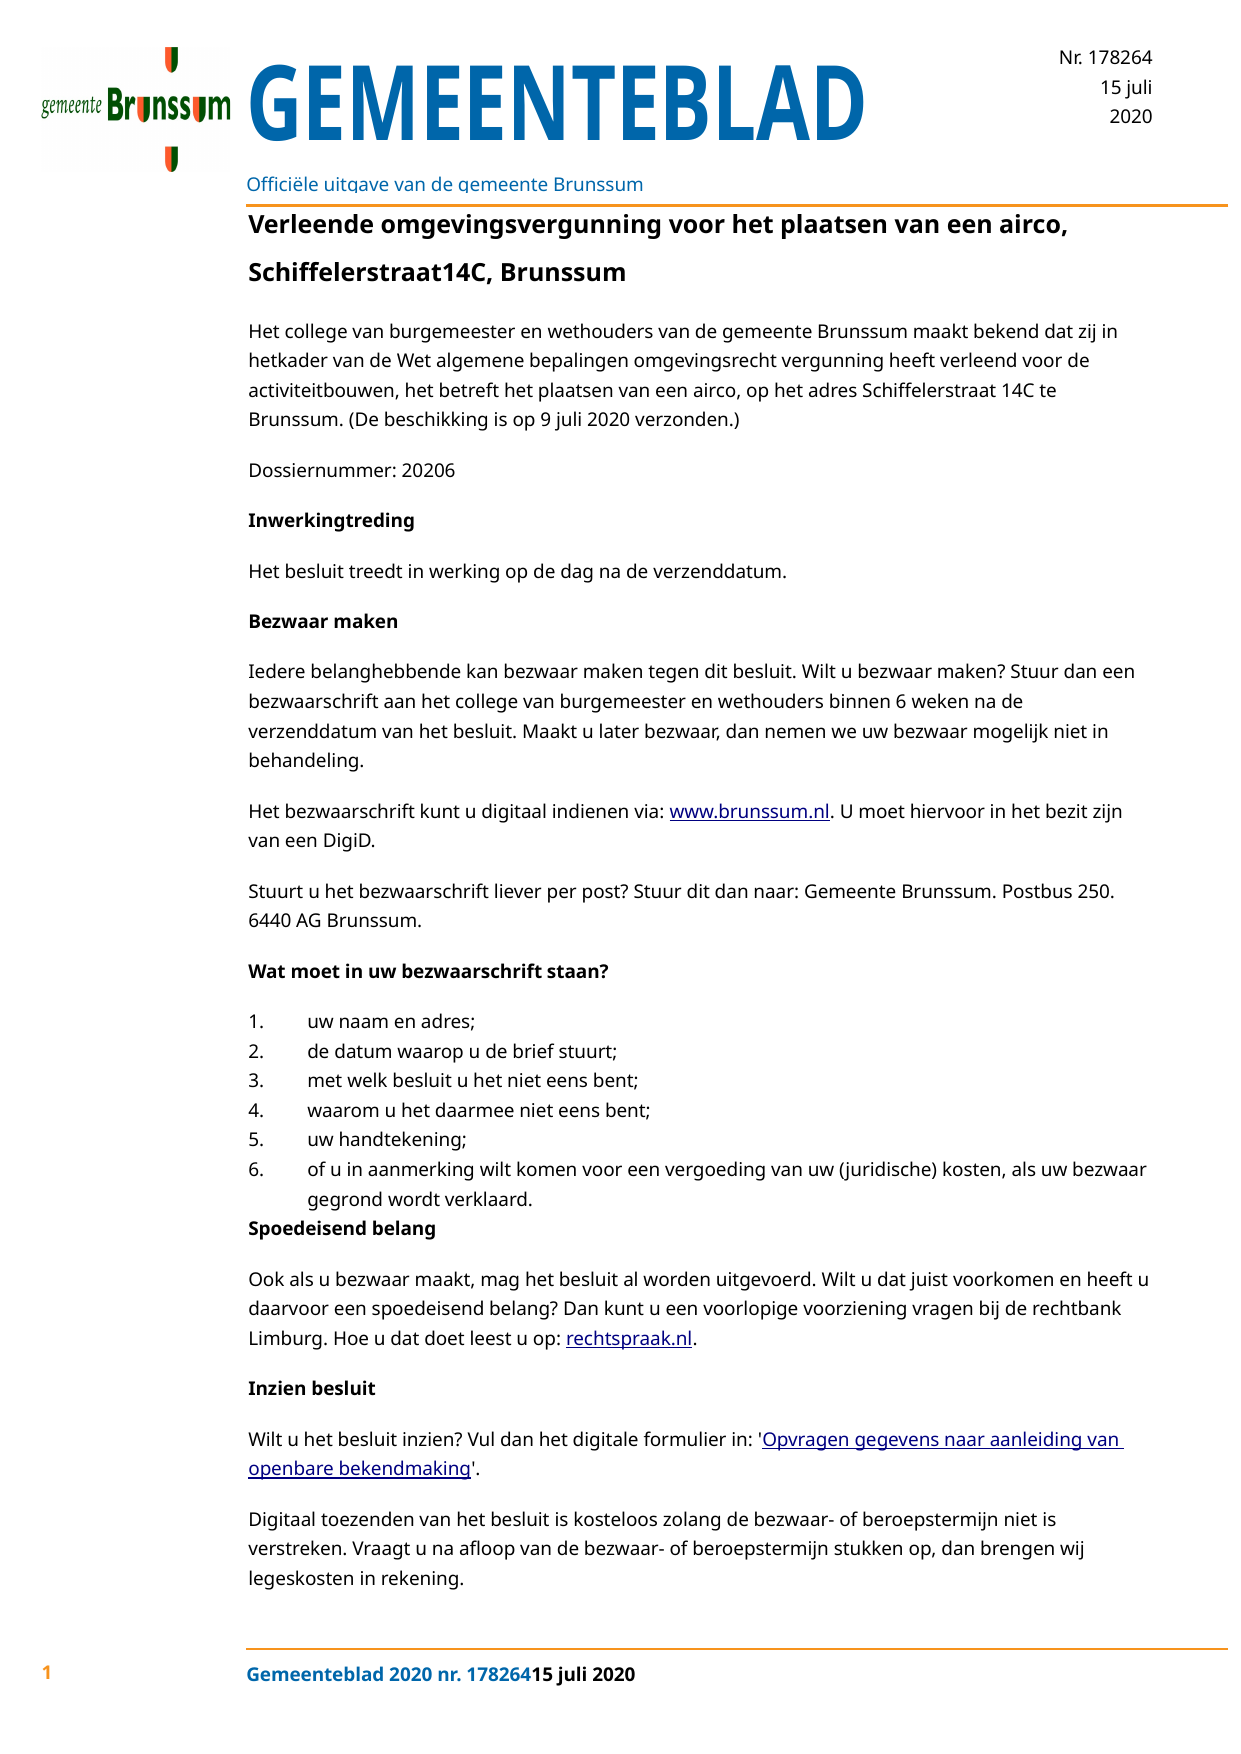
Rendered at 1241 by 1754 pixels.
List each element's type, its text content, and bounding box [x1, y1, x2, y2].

text Ook als u bezwaar maakt, mag het besluit al worden uitgevoerd. Wilt u dat juist voorkomen en heeft u daarvoor een spoedeisend belang? Dan kunt u een voorlopige voorziening vragen bij de rechtbank Limburg. Hoe u dat doet leest u op: rechtspraak.nl. [248, 1266, 1152, 1351]
list waarom u het daarmee niet eens bent; [248, 1097, 1152, 1123]
list uw naam en adres; [248, 1008, 1152, 1034]
list de datum waarop u de brief stuurt; [248, 1038, 1152, 1064]
text Wilt u het besluit inzien? Vul dan het digitale formulier in: 'Opvragen gegevens naar aanleiding van openbare bekendmaking'. [248, 1426, 1152, 1481]
text Stuurt u het bezwaarschrift liever per post? Stuur dit dan naar: Gemeente Brunssum. Postbus 250. 6440 AG Brunssum. [248, 878, 1152, 933]
list met welk besluit u het niet eens bent; [248, 1067, 1152, 1093]
text Iedere belanghebbende kan bezwaar maken tegen dit besluit. Wilt u bezwaar maken? Stuur dan een bezwaarschrift aan het college van burgemeester en wethouders binnen 6 weken na de verzenddatum van het besluit. Maakt u later bezwaar, dan nemen we uw bezwaar mogelijk niet in behandeling. [248, 659, 1152, 773]
picture [41, 47, 231, 172]
text Inzien besluit [248, 1375, 1152, 1401]
text Verleende omgevingsvergunning voor het plaatsen van een airco, Schiffelerstraat14C, Brunssum [248, 207, 1152, 288]
list of u in aanmerking wilt komen voor een vergoeding van uw (juridische) kosten, als uw bezwaar gegrond wordt verklaard. [248, 1156, 1152, 1212]
text Het college van burgemeester en wethouders van de gemeente Brunssum maakt bekend dat zij in hetkader van de Wet algemene bepalingen omgevingsrecht vergunning heeft verleend voor de activiteitbouwen, het betreft het plaatsen van een airco, op het adres Schiffelerstraat 14C te Brunssum. (De beschikking is op 9 juli 2020 verzonden.) [248, 318, 1152, 432]
text Het bezwaarschrift kunt u digitaal indienen via: www.brunssum.nl. U moet hiervoor in het bezit zijn van een DigiD. [248, 798, 1152, 853]
list uw handtekening; [248, 1127, 1152, 1152]
text Dossiernummer: 20206 [248, 457, 1152, 483]
text Wat moet in uw bezwaarschrift staan? [248, 958, 1152, 984]
text Digitaal toezenden van het besluit is kosteloos zolang de bezwaar- of beroepstermijn niet is verstreken. Vraagt u na afloop van de bezwaar- of beroepstermijn stukken op, dan brengen wij legeskosten in rekening. [248, 1506, 1152, 1591]
text Het besluit treedt in werking op de dag na de verzenddatum. [248, 558, 1152, 584]
text Inwerkingtreding [248, 507, 1152, 533]
text Spoedeisend belang [248, 1215, 1152, 1241]
text Bezwaar maken [248, 608, 1152, 634]
